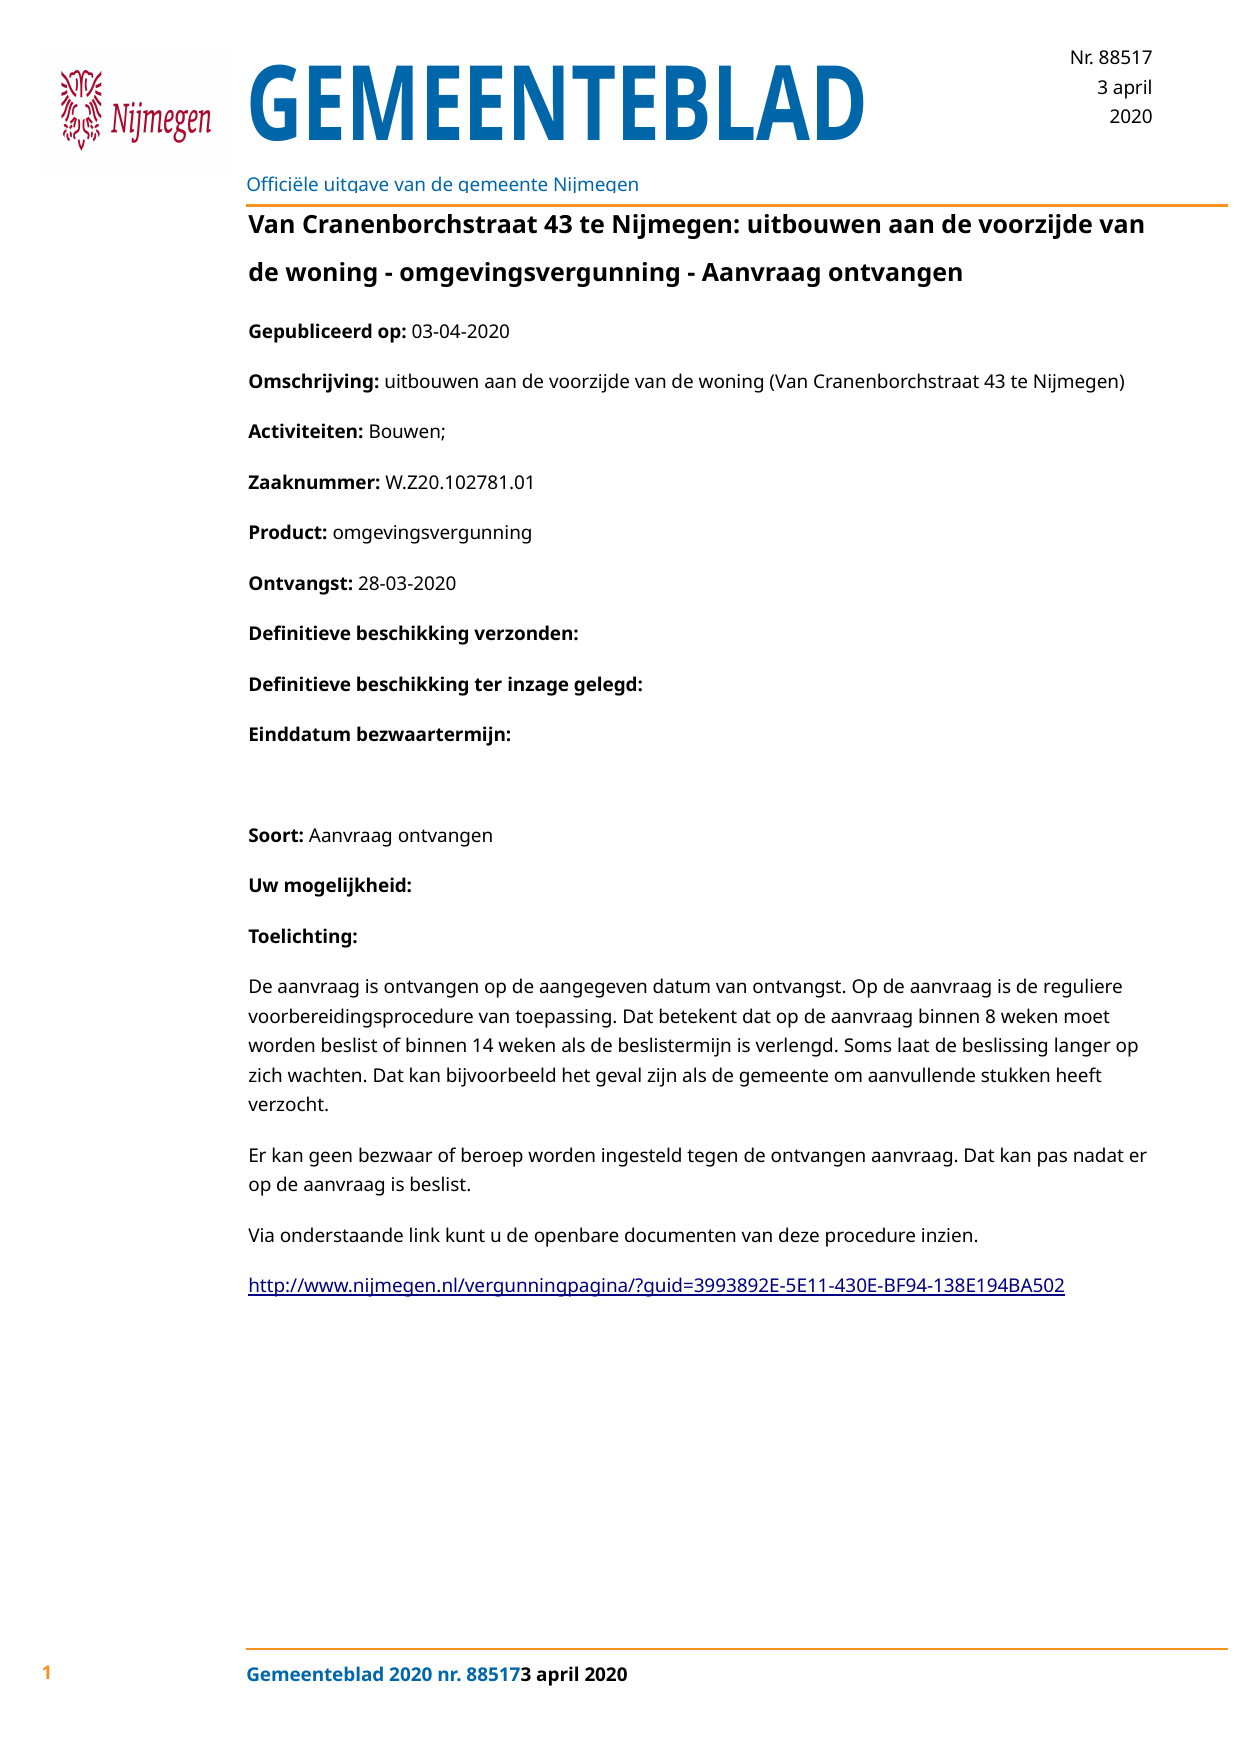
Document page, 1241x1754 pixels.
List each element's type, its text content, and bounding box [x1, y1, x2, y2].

text Gepubliceerd op: 03-04-2020 [248, 318, 1152, 344]
text Er kan geen bezwaar of beroep worden ingesteld tegen de ontvangen aanvraag. Dat kan pas nadat er op de aanvraag is beslist. [248, 1142, 1152, 1197]
text Zaaknummer: W.Z20.102781.01 [248, 469, 1152, 495]
text Einddatum bezwaartermijn: [248, 721, 1152, 747]
text Toelichting: [248, 923, 1152, 949]
text Soort: Aanvraag ontvangen [248, 822, 1152, 848]
text Omschrijving: uitbouwen aan de voorzijde van de woning (Van Cranenborchstraat 43 te Nijmegen) [248, 368, 1152, 394]
text Definitieve beschikking ter inzage gelegd: [248, 671, 1152, 697]
text Activiteiten: Bouwen; [248, 419, 1152, 444]
text Uw mogelijkheid: [248, 872, 1152, 898]
text Via onderstaande link kunt u de openbare documenten van deze procedure inzien. [248, 1222, 1152, 1248]
text Van Cranenborchstraat 43 te Nijmegen: uitbouwen aan de voorzijde van de woning - omgevingsvergunning - Aanvraag ontvangen [248, 207, 1152, 288]
text Ontvangst: 28-03-2020 [248, 570, 1152, 596]
text http://www.nijmegen.nl/vergunningpagina/?guid=3993892E-5E11-430E-BF94-138E194BA502 [248, 1272, 1152, 1298]
text Product: omgevingsvergunning [248, 519, 1152, 545]
text De aanvraag is ontvangen op de aangegeven datum van ontvangst. Op de aanvraag is de reguliere voorbereidingsprocedure van toepassing. Dat betekent dat op de aanvraag binnen 8 weken moet worden beslist of binnen 14 weken als de beslistermijn is verlengd. Soms laat de beslissing langer op zich wachten. Dat kan bijvoorbeeld het geval zijn als de gemeente om aanvullende stukken heeft verzocht. [248, 973, 1152, 1117]
picture [41, 47, 231, 172]
text Definitieve beschikking verzonden: [248, 620, 1152, 646]
